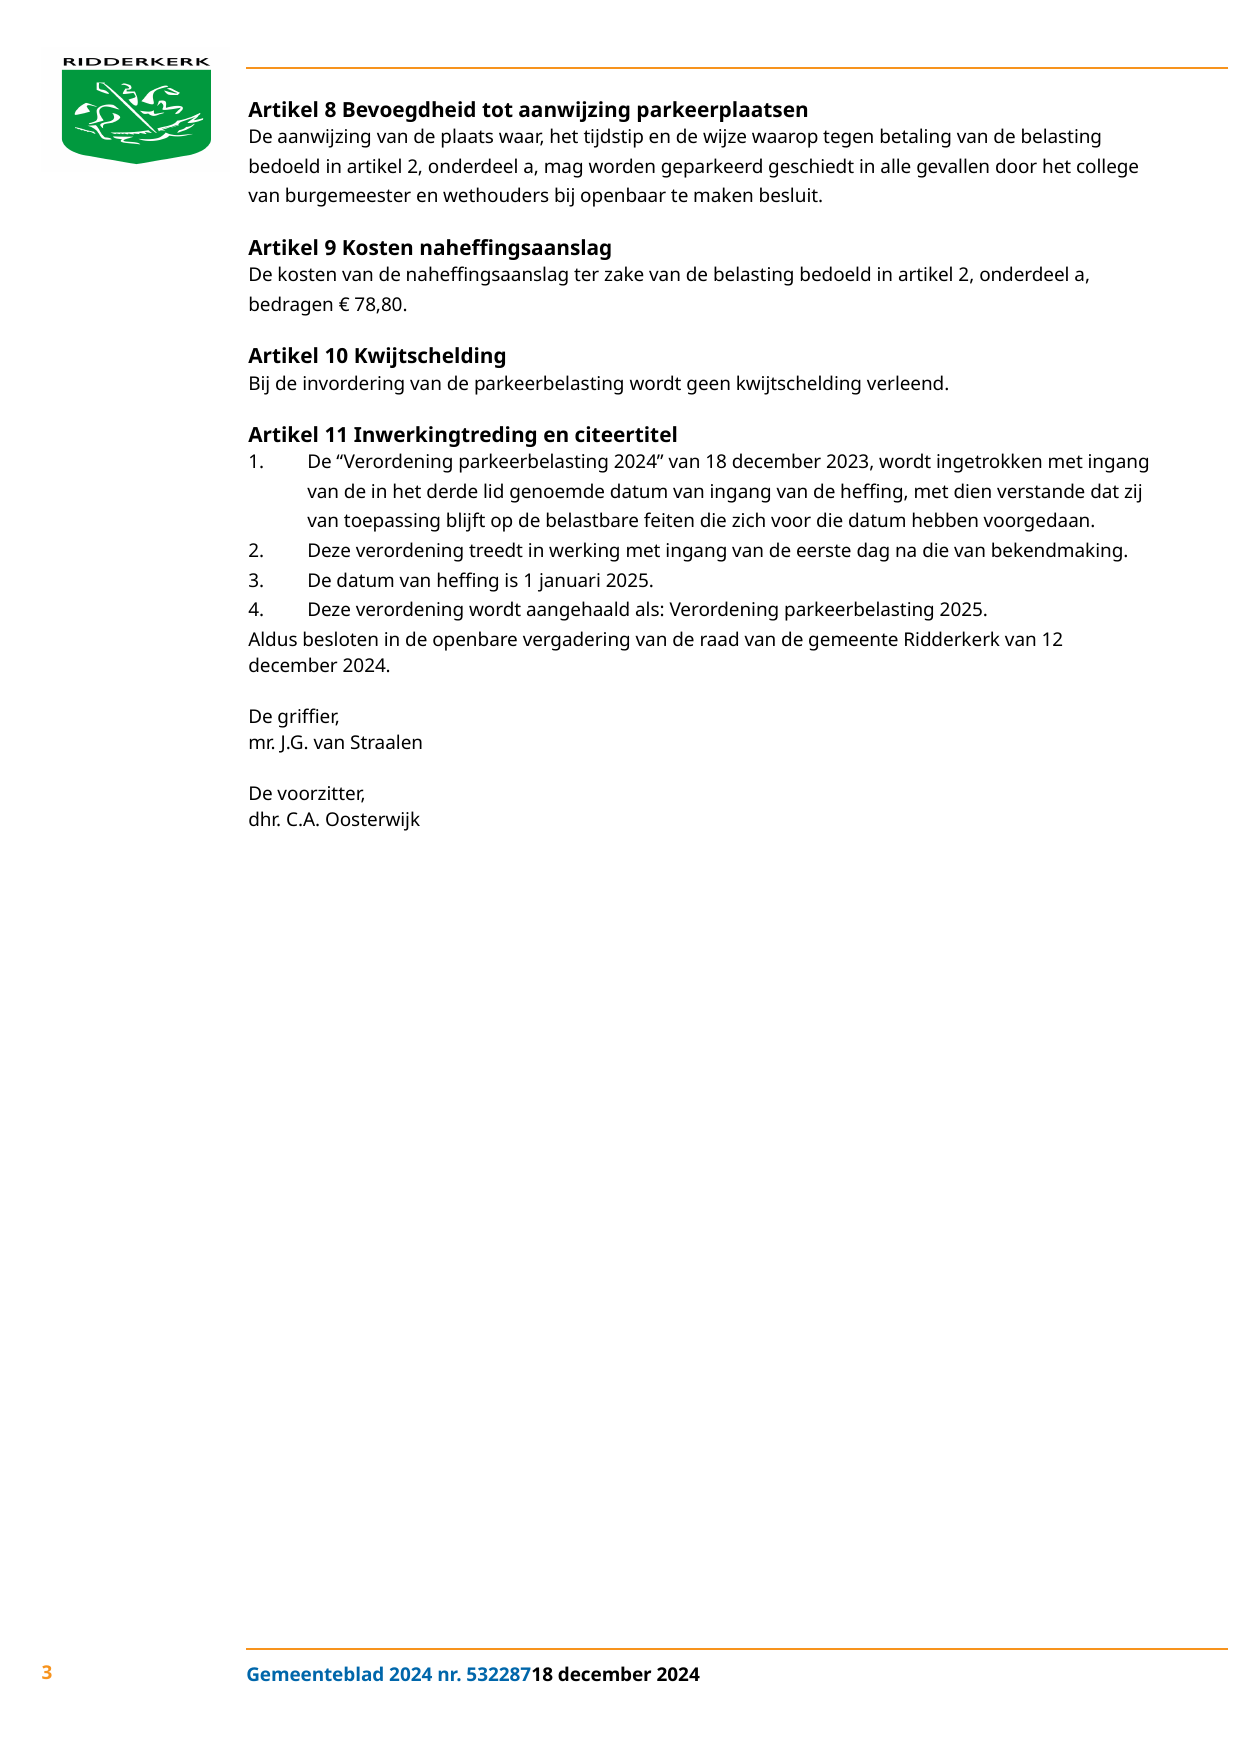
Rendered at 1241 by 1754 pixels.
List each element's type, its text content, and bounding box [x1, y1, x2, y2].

text Artikel 8 Bevoegdheid tot aanwijzing parkeerplaatsen [248, 95, 1152, 123]
text Bij de invordering van de parkeerbelasting wordt geen kwijtschelding verleend. [248, 370, 1152, 395]
text De aanwijzing van de plaats waar, het tijdstip en de wijze waarop tegen betaling van de belasting bedoeld in artikel 2, onderdeel a, mag worden geparkeerd geschiedt in alle gevallen door het college van burgemeester en wethouders bij openbaar te maken besluit. [248, 123, 1152, 208]
text De griffier, [248, 703, 1152, 729]
list De “Verordening parkeerbelasting 2024” van 18 december 2023, wordt ingetrokken met ingang van de in het derde lid genoemde datum van ingang van de heffing, met dien verstande dat zij van toepassing blijft op de belastbare feiten die zich voor die datum hebben voorgedaan. [248, 448, 1152, 533]
text De voorzitter, [248, 780, 1152, 806]
text Artikel 9 Kosten naheffingsaanslag [248, 233, 1152, 261]
text De kosten van de naheffingsaanslag ter zake van de belasting bedoeld in artikel 2, onderdeel a, bedragen € 78,80. [248, 261, 1152, 317]
list Deze verordening wordt aangehaald als: Verordening parkeerbelasting 2025. [248, 596, 1152, 622]
picture [41, 47, 231, 172]
text mr. J.G. van Straalen [248, 729, 1152, 755]
text Aldus besloten in de openbare vergadering van de raad van de gemeente Ridderkerk van 12 december 2024. [248, 626, 1152, 677]
list Deze verordening treedt in werking met ingang van de eerste dag na die van bekendmaking. [248, 537, 1152, 563]
list De datum van heffing is 1 januari 2025. [248, 567, 1152, 593]
text Artikel 10 Kwijtschelding [248, 341, 1152, 370]
text Artikel 11 Inwerkingtreding en citeertitel [248, 420, 1152, 448]
text dhr. C.A. Oosterwijk [248, 806, 1152, 832]
